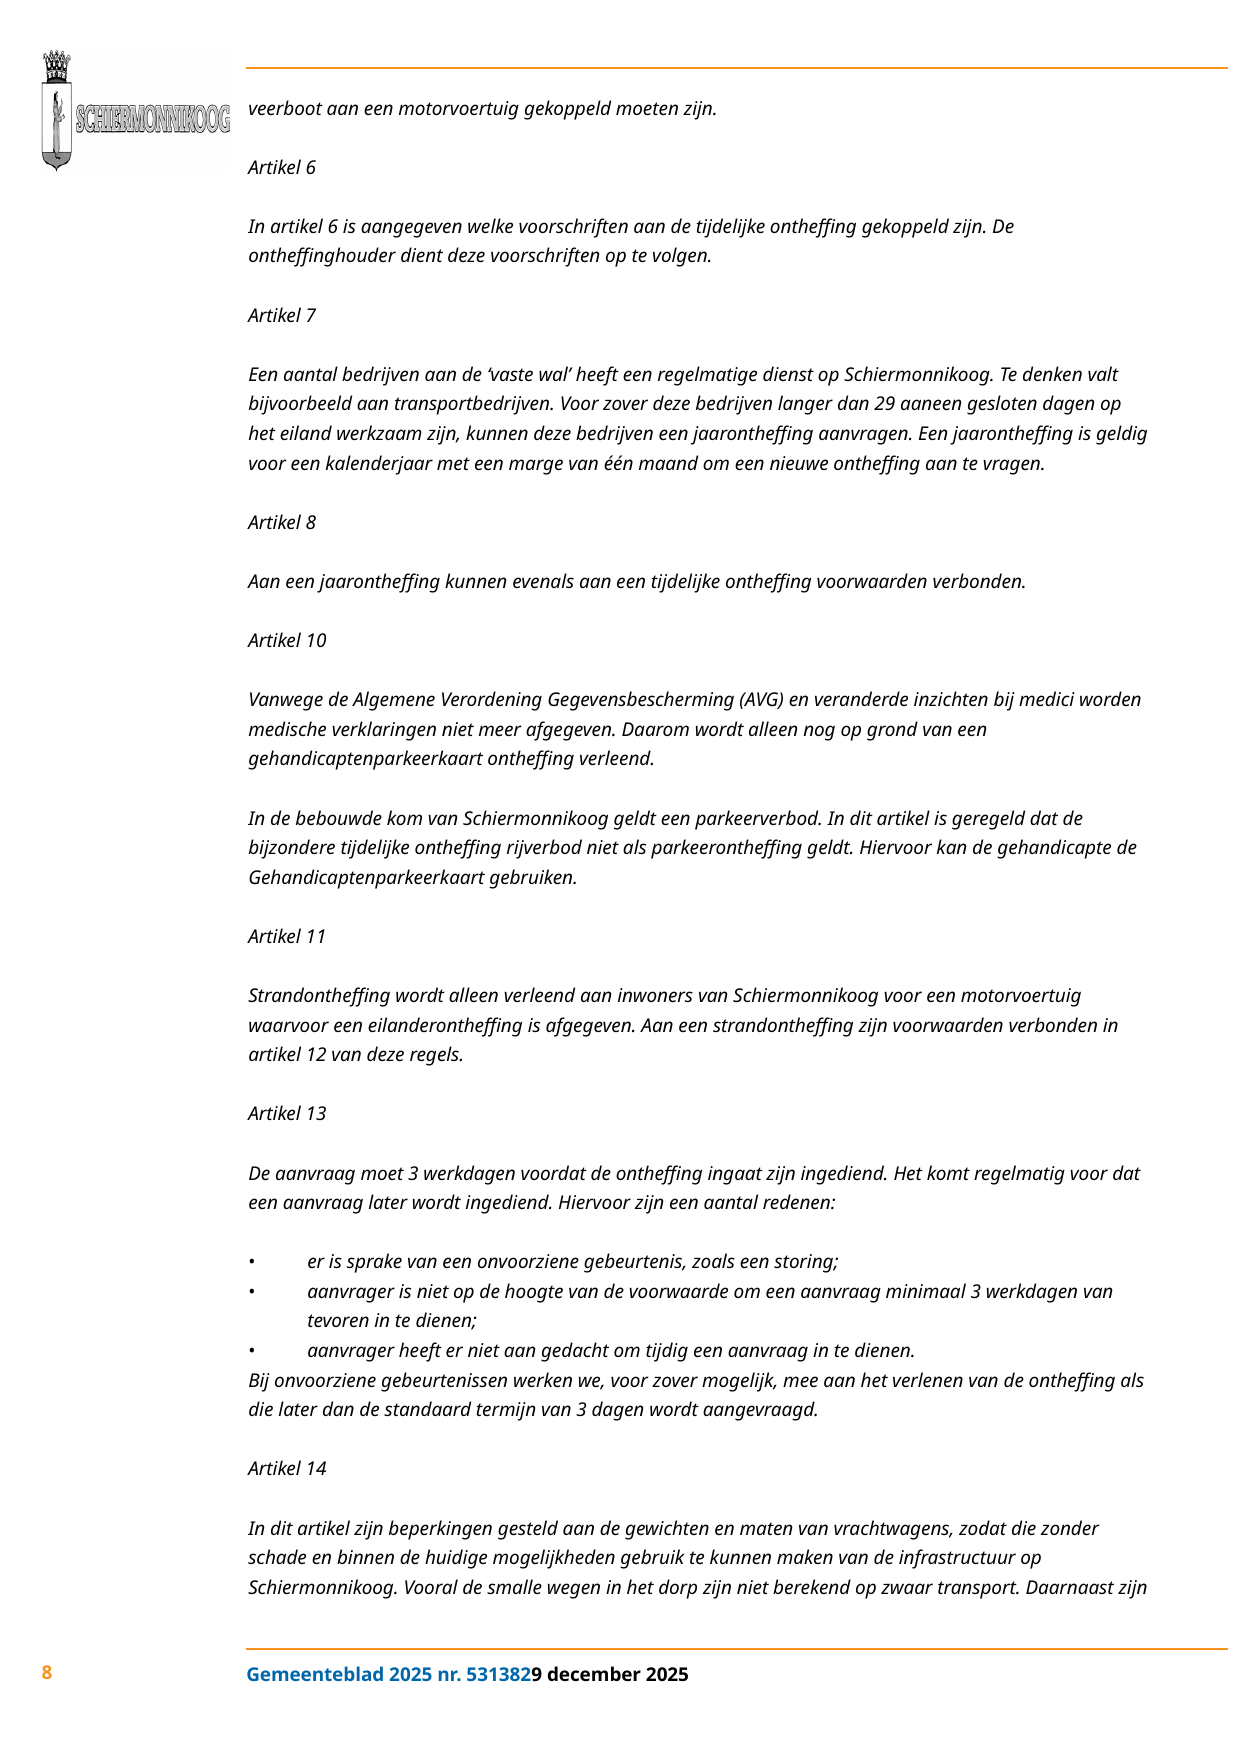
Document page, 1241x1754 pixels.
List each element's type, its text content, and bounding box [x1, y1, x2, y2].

text Een aantal bedrijven aan de ‘vaste wal’ heeft een regelmatige dienst op Schiermonnikoog. Te denken valt bijvoorbeeld aan transportbedrijven. Voor zover deze bedrijven langer dan 29 aaneen gesloten dagen op het eiland werkzaam zijn, kunnen deze bedrijven een jaarontheffing aanvragen. Een jaarontheffing is geldig voor een kalenderjaar met een marge van één maand om een nieuwe ontheffing aan te vragen. [248, 361, 1152, 476]
list aanvrager is niet op de hoogte van de voorwaarde om een aanvraag minimaal 3 werkdagen van tevoren in te dienen; [248, 1278, 1152, 1333]
text Artikel 13 [248, 1101, 1152, 1126]
list er is sprake van een onvoorziene gebeurtenis, zoals een storing; [248, 1248, 1152, 1274]
text veerboot aan een motorvoertuig gekoppeld moeten zijn. [248, 95, 1152, 121]
text Artikel 10 [248, 627, 1152, 653]
list aanvrager heeft er niet aan gedacht om tijdig een aanvraag in te dienen. [248, 1337, 1152, 1363]
text Vanwege de Algemene Verordening Gegevensbescherming (AVG) en veranderde inzichten bij medici worden medische verklaringen niet meer afgegeven. Daarom wordt alleen nog op grond van een gehandicaptenparkeerkaart ontheffing verleend. [248, 686, 1152, 771]
text Artikel 8 [248, 509, 1152, 535]
picture [41, 47, 231, 172]
text Artikel 7 [248, 302, 1152, 328]
text Bij onvoorziene gebeurtenissen werken we, voor zover mogelijk, mee aan het verlenen van de ontheffing als die later dan de standaard termijn van 3 dagen wordt aangevraagd. [248, 1367, 1152, 1422]
text Artikel 14 [248, 1456, 1152, 1481]
text Strandontheffing wordt alleen verleend aan inwoners van Schiermonnikoog voor een motorvoertuig waarvoor een eilanderontheffing is afgegeven. Aan een strandontheffing zijn voorwaarden verbonden in artikel 12 van deze regels. [248, 982, 1152, 1067]
text Artikel 11 [248, 923, 1152, 949]
text Artikel 6 [248, 154, 1152, 180]
text In artikel 6 is aangegeven welke voorschriften aan de tijdelijke ontheffing gekoppeld zijn. De ontheffinghouder dient deze voorschriften op te volgen. [248, 213, 1152, 268]
text Aan een jaarontheffing kunnen evenals aan een tijdelijke ontheffing voorwaarden verbonden. [248, 568, 1152, 594]
text In de bebouwde kom van Schiermonnikoog geldt een parkeerverbod. In dit artikel is geregeld dat de bijzondere tijdelijke ontheffing rijverbod niet als parkeerontheffing geldt. Hiervoor kan de gehandicapte de Gehandicaptenparkeerkaart gebruiken. [248, 805, 1152, 890]
text In dit artikel zijn beperkingen gesteld aan de gewichten en maten van vrachtwagens, zodat die zonder schade en binnen de huidige mogelijkheden gebruik te kunnen maken van de infrastructuur op Schiermonnikoog. Vooral de smalle wegen in het dorp zijn niet berekend op zwaar transport. Daarnaast zijn [248, 1515, 1152, 1600]
text De aanvraag moet 3 werkdagen voordat de ontheffing ingaat zijn ingediend. Het komt regelmatig voor dat een aanvraag later wordt ingediend. Hiervoor zijn een aantal redenen: [248, 1160, 1152, 1215]
